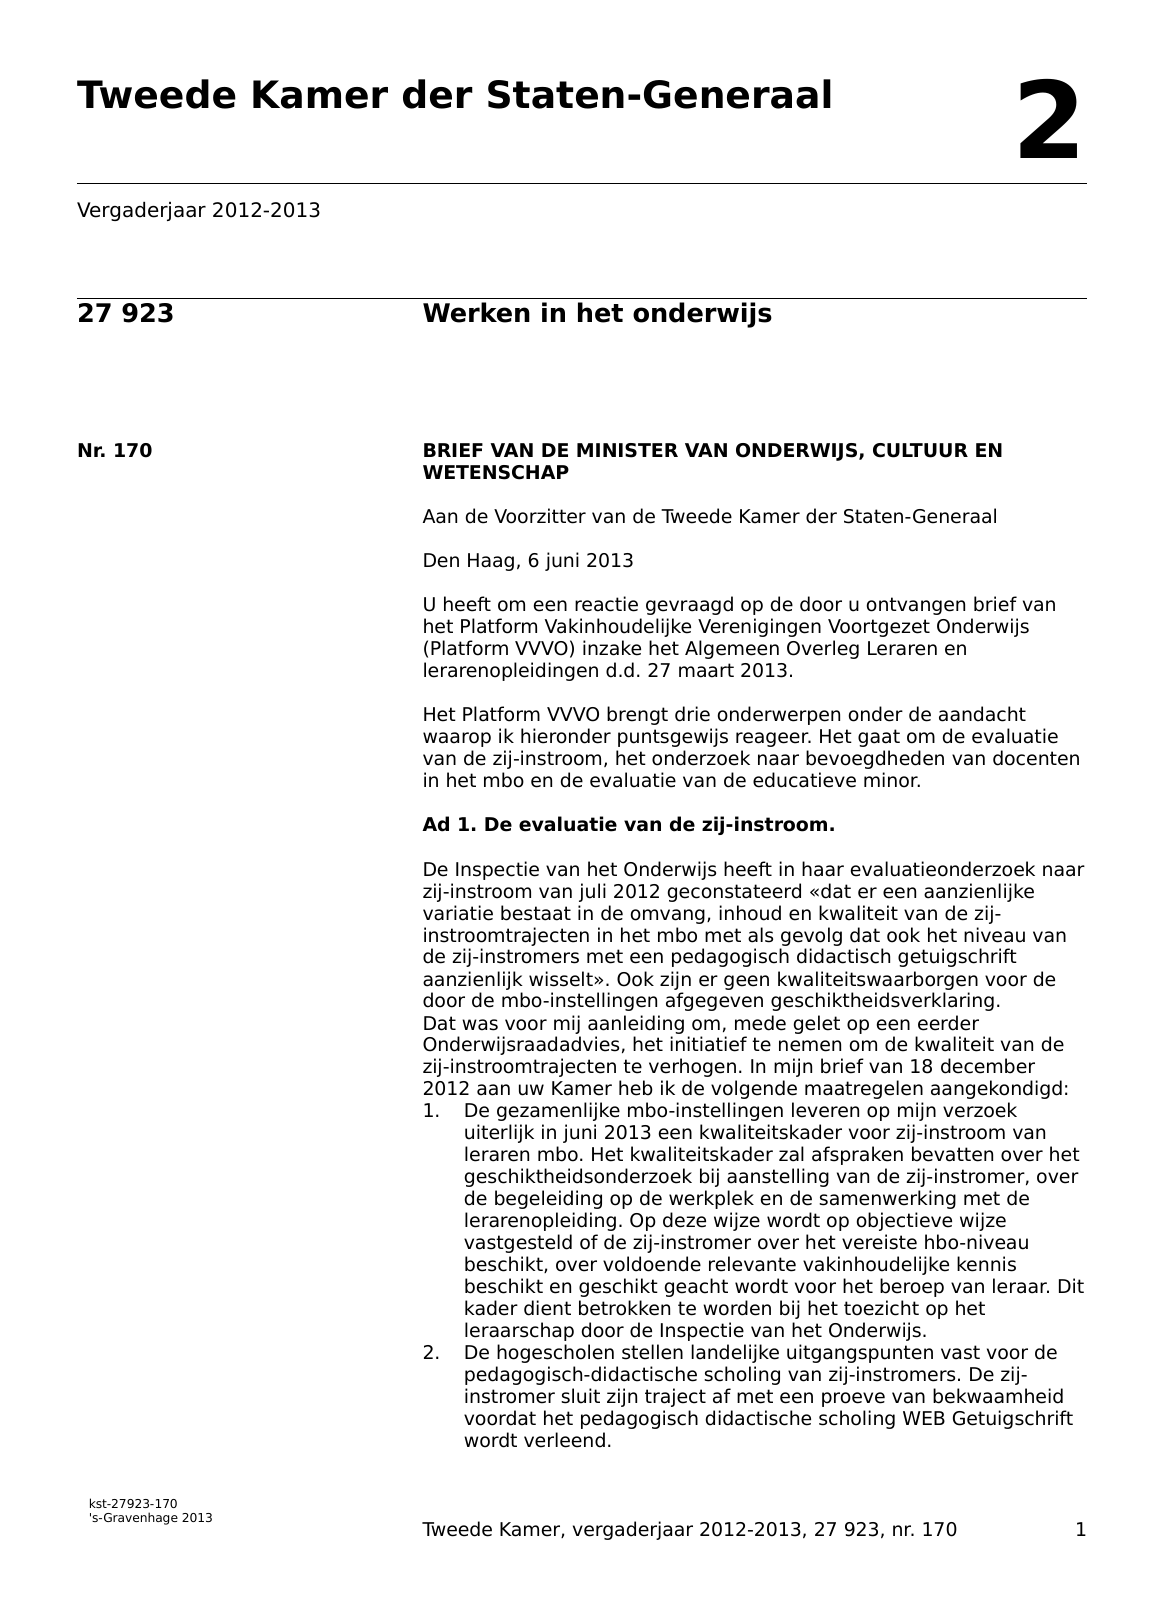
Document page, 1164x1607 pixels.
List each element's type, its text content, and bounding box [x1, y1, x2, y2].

text Den Haag, 6 juni 2013 [422, 550, 1087, 572]
text 2. De hogescholen stellen landelijke uitgangspunten vast voor de pedagogisch-didactische scholing van zij-instromers. De zij-instromer sluit zijn traject af met een proeve van bekwaamheid voordat het pedagogisch didactische scholing WEB Getuigschrift wordt verleend. [422, 1342, 1087, 1452]
table_cell Vergaderjaar 2012-2013 [77, 184, 1087, 298]
text Het Platform VVVO brengt drie onderwerpen onder de aandacht waarop ik hieronder puntsgewijs reageer. Het gaat om de evaluatie van de zij-instroom, het onderzoek naar bevoegdheden van docenten in het mbo en de evaluatie van de educatieve minor. [422, 704, 1087, 792]
text 's-Gravenhage 2013 [88, 1511, 323, 1525]
text Dat was voor mij aanleiding om, mede gelet op een eerder Onderwijsraadadvies, het initiatief te nemen om de kwaliteit van de zij-instroomtrajecten te verhogen. In mijn brief van 18 december 2012 aan uw Kamer heb ik de volgende maatregelen aangekondigd: [422, 1012, 1087, 1100]
text Aan de Voorzitter van de Tweede Kamer der Staten-Generaal [422, 506, 1087, 528]
subtitle Nr. 170 BRIEF VAN DE MINISTER VAN ONDERWIJS, CULTUUR EN WETENSCHAP [77, 440, 1087, 484]
table_header Tweede Kamer der Staten-Generaal [77, 59, 886, 183]
text kst-27923-170 [88, 1497, 323, 1511]
text 1. De gezamenlijke mbo-instellingen leveren op mijn verzoek uiterlijk in juni 2013 een kwaliteitskader voor zij-instroom van leraren mbo. Het kwaliteitskader zal afspraken bevatten over het geschiktheidsonderzoek bij aanstelling van de zij-instromer, over de begeleiding op de werkplek en de samenwerking met de lerarenopleiding. Op deze wijze wordt op objectieve wijze vastgesteld of de zij-instromer over het vereiste hbo-niveau beschikt, over voldoende relevante vakinhoudelijke kennis beschikt en geschikt geacht wordt voor het beroep van leraar. Dit kader dient betrokken te worden bij het toezicht op het leraarschap door de Inspectie van het Onderwijs. [422, 1100, 1087, 1342]
text De Inspectie van het Onderwijs heeft in haar evaluatieonderzoek naar zij-instroom van juli 2012 geconstateerd «dat er een aanzienlijke variatie bestaat in de omvang, inhoud en kwaliteit van de zij- instroomtrajecten in het mbo met als gevolg dat ook het niveau van de zij-instromers met een pedagogisch didactisch getuigschrift aanzienlijk wisselt». Ook zijn er geen kwaliteitswaarborgen voor de door de mbo-instellingen afgegeven geschiktheidsverklaring. [422, 858, 1087, 1012]
table_header 2 [886, 59, 1087, 183]
text U heeft om een reactie gevraagd op de door u ontvangen brief van het Platform Vakinhoudelijke Verenigingen Voortgezet Onderwijs (Platform VVVO) inzake het Algemeen Overleg Leraren en lerarenopleidingen d.d. 27 maart 2013. [422, 594, 1087, 682]
subtitle Ad 1. De evaluatie van de zij-instroom. [422, 814, 1087, 836]
subtitle 27 923 Werken in het onderwijs [77, 299, 1087, 329]
